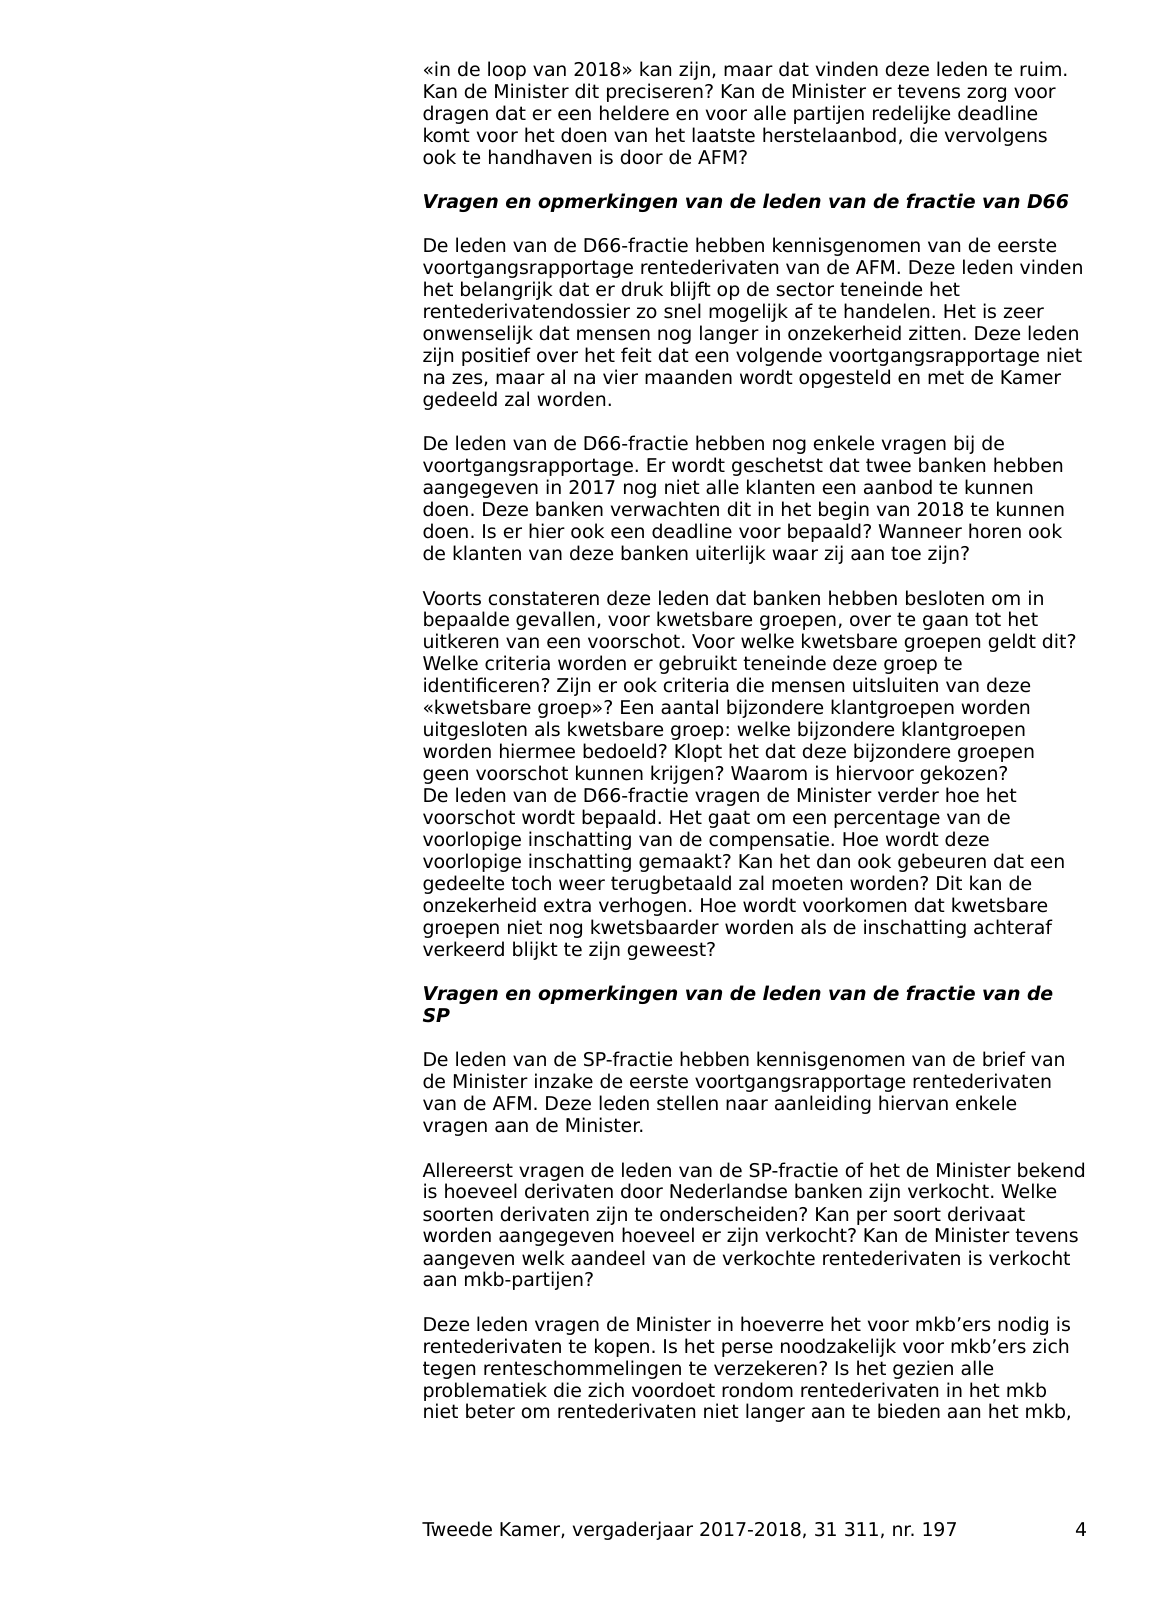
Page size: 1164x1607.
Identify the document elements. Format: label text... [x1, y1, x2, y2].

subtitle Vragen en opmerkingen van de leden van de fractie van D66 [422, 191, 1087, 213]
text De leden van de D66-fractie vragen de Minister verder hoe het voorschot wordt bepaald. Het gaat om een percentage van de voorlopige inschatting van de compensatie. Hoe wordt deze voorlopige inschatting gemaakt? Kan het dan ook gebeuren dat een gedeelte toch weer terugbetaald zal moeten worden? Dit kan de onzekerheid extra verhogen. Hoe wordt voorkomen dat kwetsbare groepen niet nog kwetsbaarder worden als de inschatting achteraf verkeerd blijkt te zijn geweest? [422, 785, 1087, 961]
text De leden van de D66-fractie hebben nog enkele vragen bij de voortgangsrapportage. Er wordt geschetst dat twee banken hebben aangegeven in 2017 nog niet alle klanten een aanbod te kunnen doen. Deze banken verwachten dit in het begin van 2018 te kunnen doen. Is er hier ook een deadline voor bepaald? Wanneer horen ook de klanten van deze banken uiterlijk waar zij aan toe zijn? [422, 433, 1087, 565]
text De leden van de SP-fractie hebben kennisgenomen van de brief van de Minister inzake de eerste voortgangsrapportage rentederivaten van de AFM. Deze leden stellen naar aanleiding hiervan enkele vragen aan de Minister. [422, 1049, 1087, 1137]
subtitle Vragen en opmerkingen van de leden van de fractie van de SP [422, 983, 1087, 1027]
text Allereerst vragen de leden van de SP-fractie of het de Minister bekend is hoeveel derivaten door Nederlandse banken zijn verkocht. Welke soorten derivaten zijn te onderscheiden? Kan per soort derivaat worden aangegeven hoeveel er zijn verkocht? Kan de Minister tevens aangeven welk aandeel van de verkochte rentederivaten is verkocht aan mkb-partijen? [422, 1159, 1087, 1291]
text De leden van de D66-fractie hebben kennisgenomen van de eerste voortgangsrapportage rentederivaten van de AFM. Deze leden vinden het belangrijk dat er druk blijft op de sector teneinde het rentederivatendossier zo snel mogelijk af te handelen. Het is zeer onwenselijk dat mensen nog langer in onzekerheid zitten. Deze leden zijn positief over het feit dat een volgende voortgangsrapportage niet na zes, maar al na vier maanden wordt opgesteld en met de Kamer gedeeld zal worden. [422, 235, 1087, 411]
text Voorts constateren deze leden dat banken hebben besloten om in bepaalde gevallen, voor kwetsbare groepen, over te gaan tot het uitkeren van een voorschot. Voor welke kwetsbare groepen geldt dit? Welke criteria worden er gebruikt teneinde deze groep te identificeren? Zijn er ook criteria die mensen uitsluiten van deze «kwetsbare groep»? Een aantal bijzondere klantgroepen worden uitgesloten als kwetsbare groep: welke bijzondere klantgroepen worden hiermee bedoeld? Klopt het dat deze bijzondere groepen geen voorschot kunnen krijgen? Waarom is hiervoor gekozen? [422, 587, 1087, 785]
text «in de loop van 2018» kan zijn, maar dat vinden deze leden te ruim. Kan de Minister dit preciseren? Kan de Minister er tevens zorg voor dragen dat er een heldere en voor alle partijen redelijke deadline komt voor het doen van het laatste herstelaanbod, die vervolgens ook te handhaven is door de AFM? [422, 59, 1087, 169]
text Deze leden vragen de Minister in hoeverre het voor mkb’ers nodig is rentederivaten te kopen. Is het perse noodzakelijk voor mkb’ers zich tegen renteschommelingen te verzekeren? Is het gezien alle problematiek die zich voordoet rondom rentederivaten in het mkb niet beter om rentederivaten niet langer aan te bieden aan het mkb, [422, 1313, 1087, 1423]
